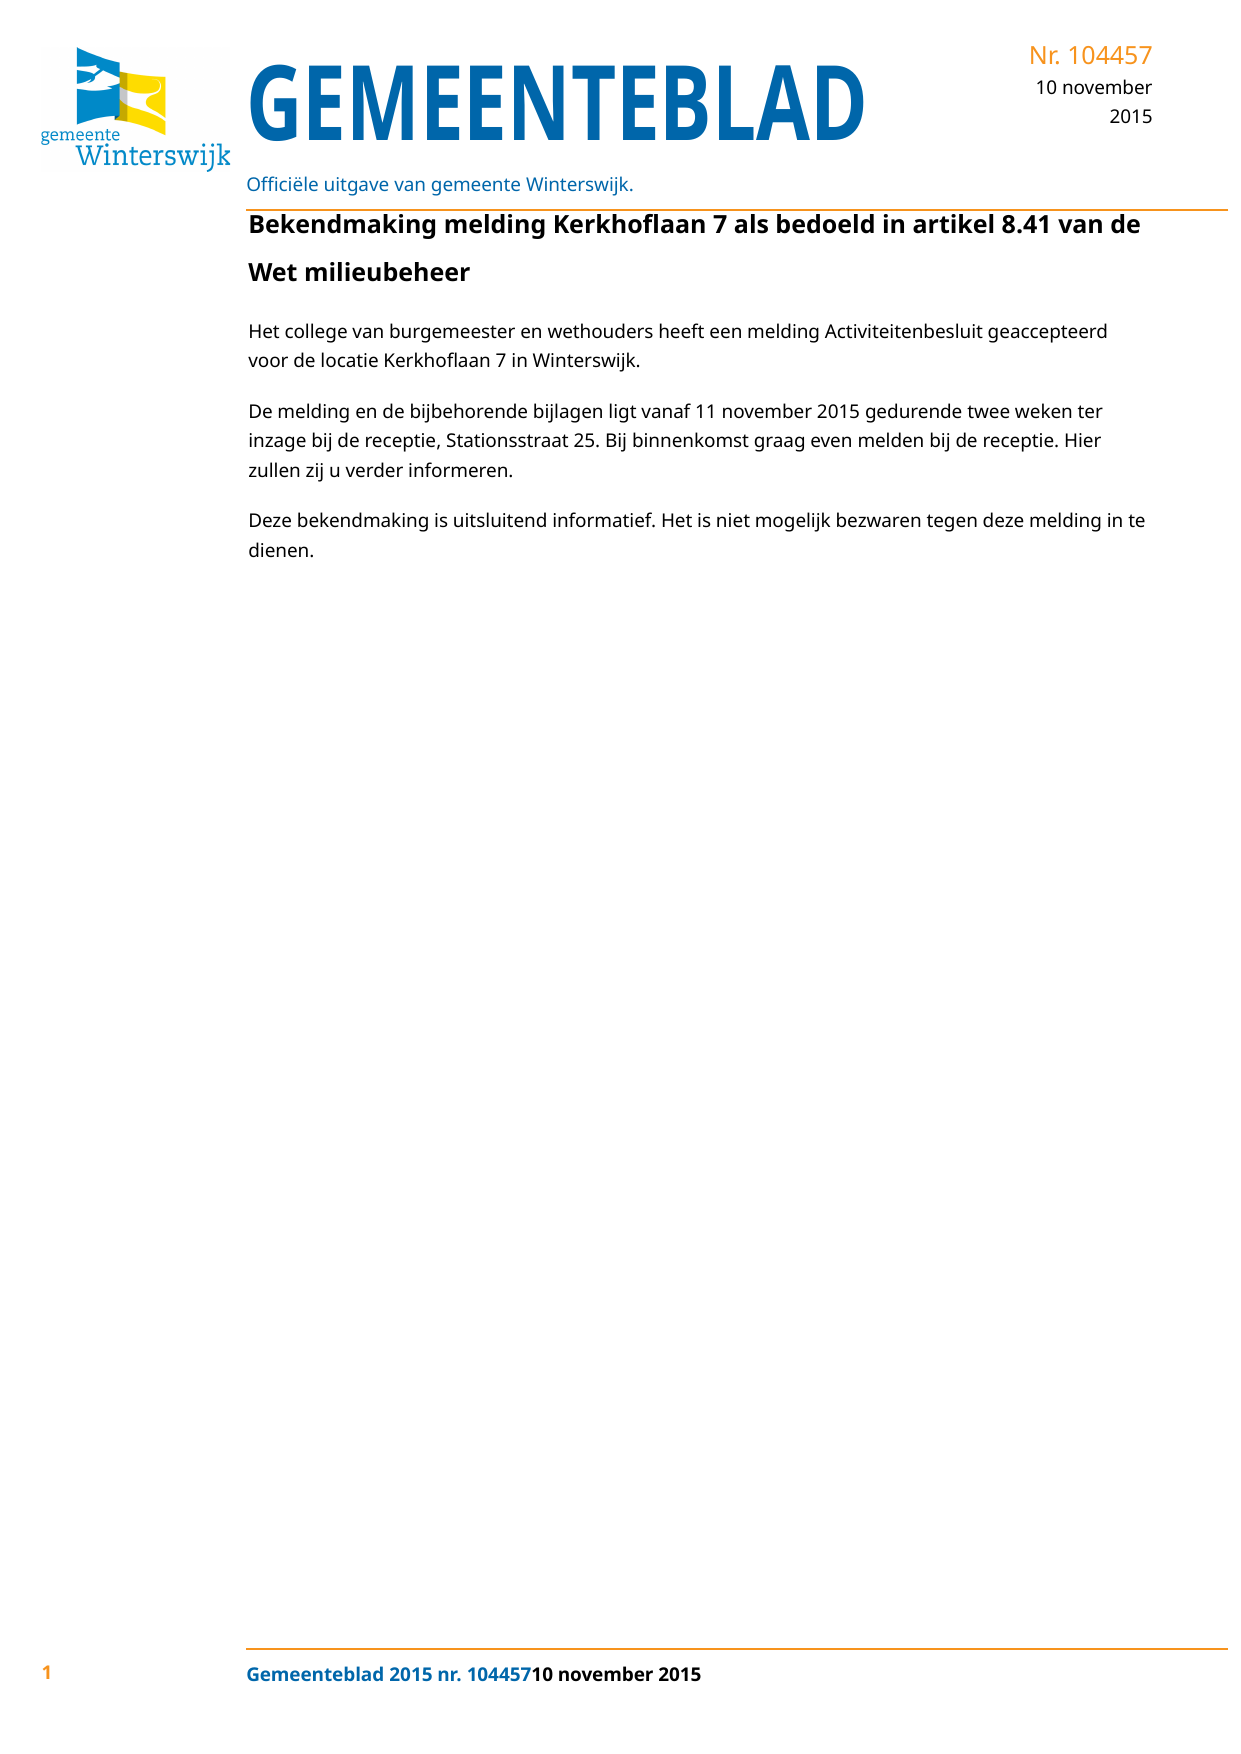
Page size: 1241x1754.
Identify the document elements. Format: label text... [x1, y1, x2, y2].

text Het college van burgemeester en wethouders heeft een melding Activiteitenbesluit geaccepteerd voor de locatie Kerkhoflaan 7 in Winterswijk. [248, 318, 1152, 373]
picture [225, 153, 231, 162]
text Deze bekendmaking is uitsluitend informatief. Het is niet mogelijk bezwaren tegen deze melding in te dienen. [248, 507, 1152, 563]
text De melding en de bijbehorende bijlagen ligt vanaf 11 november 2015 gedurende twee weken ter inzage bij de receptie, Stationsstraat 25. Bij binnenkomst graag even melden bij de receptie. Hier zullen zij u verder informeren. [248, 398, 1152, 483]
text Bekendmaking melding Kerkhoflaan 7 als bedoeld in artikel 8.41 van de Wet milieubeheer [248, 211, 1152, 288]
picture [41, 47, 231, 172]
